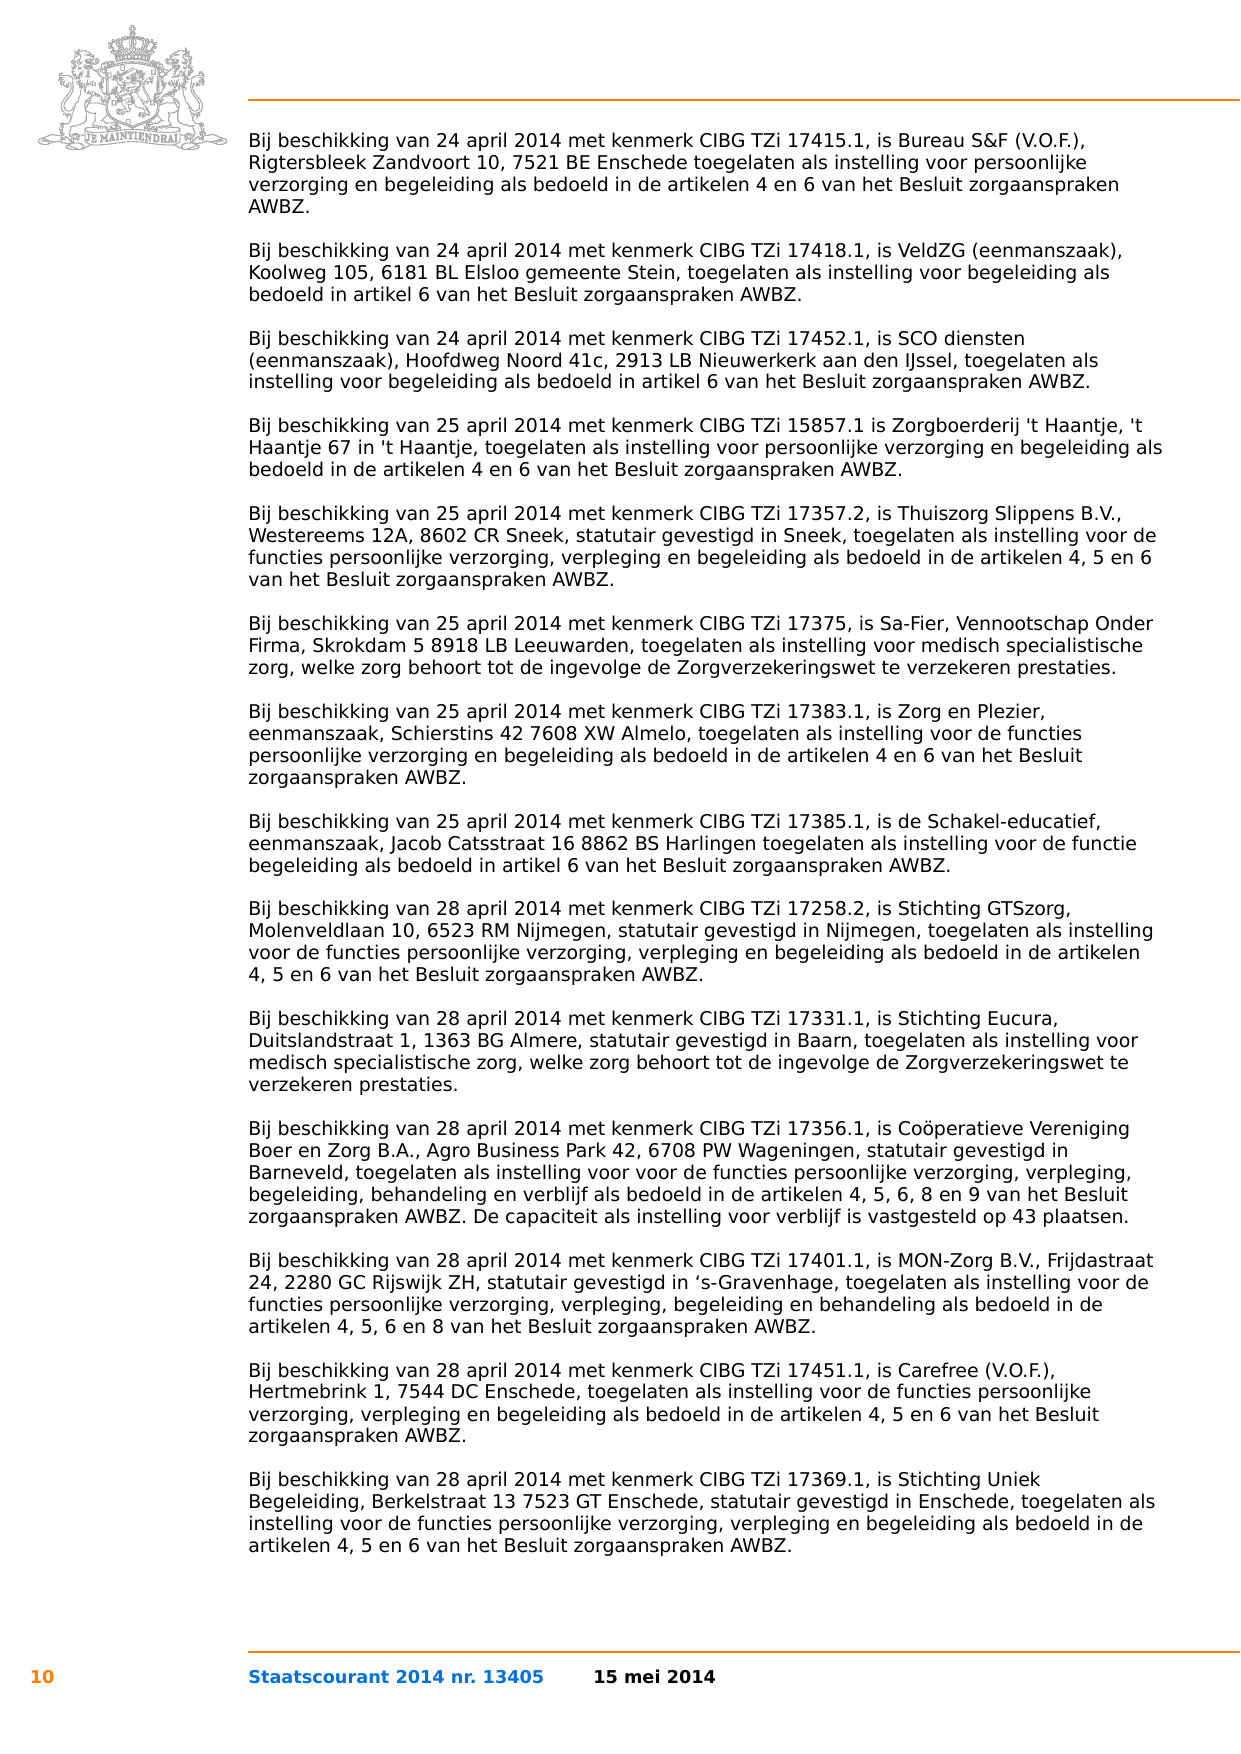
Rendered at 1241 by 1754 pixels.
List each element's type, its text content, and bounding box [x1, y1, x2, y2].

text Bij beschikking van 28 april 2014 met kenmerk CIBG TZi 17331.1, is Stichting Eucura, Duitslandstraat 1, 1363 BG Almere, statutair gevestigd in Baarn, toegelaten als instelling voor medisch specialistische zorg, welke zorg behoort tot de ingevolge de Zorgverzekeringswet te verzekeren prestaties. [248, 1008, 1163, 1096]
text Bij beschikking van 24 april 2014 met kenmerk CIBG TZi 17452.1, is SCO diensten (eenmanszaak), Hoofdweg Noord 41c, 2913 LB Nieuwerkerk aan den IJssel, toegelaten als instelling voor begeleiding als bedoeld in artikel 6 van het Besluit zorgaanspraken AWBZ. [248, 327, 1163, 393]
text Bij beschikking van 25 april 2014 met kenmerk CIBG TZi 15857.1 is Zorgboerderij 't Haantje, 't Haantje 67 in 't Haantje, toegelaten als instelling voor persoonlijke verzorging en begeleiding als bedoeld in de artikelen 4 en 6 van het Besluit zorgaanspraken AWBZ. [248, 415, 1163, 481]
text Bij beschikking van 25 april 2014 met kenmerk CIBG TZi 17375, is Sa-Fier, Vennootschap Onder Firma, Skrokdam 5 8918 LB Leeuwarden, toegelaten als instelling voor medisch specialistische zorg, welke zorg behoort tot de ingevolge de Zorgverzekeringswet te verzekeren prestaties. [248, 613, 1163, 679]
text Bij beschikking van 28 april 2014 met kenmerk CIBG TZi 17369.1, is Stichting Uniek Begeleiding, Berkelstraat 13 7523 GT Enschede, statutair gevestigd in Enschede, toegelaten als instelling voor de functies persoonlijke verzorging, verpleging en begeleiding als bedoeld in de artikelen 4, 5 en 6 van het Besluit zorgaanspraken AWBZ. [248, 1469, 1163, 1557]
picture [38, 25, 227, 150]
text Bij beschikking van 24 april 2014 met kenmerk CIBG TZi 17418.1, is VeldZG (eenmanszaak), Koolweg 105, 6181 BL Elsloo gemeente Stein, toegelaten als instelling voor begeleiding als bedoeld in artikel 6 van het Besluit zorgaanspraken AWBZ. [248, 240, 1163, 306]
text Bij beschikking van 25 april 2014 met kenmerk CIBG TZi 17383.1, is Zorg en Plezier, eenmanszaak, Schierstins 42 7608 XW Almelo, toegelaten als instelling voor de functies persoonlijke verzorging en begeleiding als bedoeld in de artikelen 4 en 6 van het Besluit zorgaanspraken AWBZ. [248, 701, 1163, 789]
text Bij beschikking van 24 april 2014 met kenmerk CIBG TZi 17415.1, is Bureau S&F (V.O.F.), Rigtersbleek Zandvoort 10, 7521 BE Enschede toegelaten als instelling voor persoonlijke verzorging en begeleiding als bedoeld in de artikelen 4 en 6 van het Besluit zorgaanspraken AWBZ. [248, 130, 1163, 218]
text Bij beschikking van 28 april 2014 met kenmerk CIBG TZi 17258.2, is Stichting GTSzorg, Molenveldlaan 10, 6523 RM Nijmegen, statutair gevestigd in Nijmegen, toegelaten als instelling voor de functies persoonlijke verzorging, verpleging en begeleiding als bedoeld in de artikelen 4, 5 en 6 van het Besluit zorgaanspraken AWBZ. [248, 898, 1163, 986]
text Bij beschikking van 25 april 2014 met kenmerk CIBG TZi 17385.1, is de Schakel-educatief, eenmanszaak, Jacob Catsstraat 16 8862 BS Harlingen toegelaten als instelling voor de functie begeleiding als bedoeld in artikel 6 van het Besluit zorgaanspraken AWBZ. [248, 811, 1163, 876]
text Bij beschikking van 25 april 2014 met kenmerk CIBG TZi 17357.2, is Thuiszorg Slippens B.V., Westereems 12A, 8602 CR Sneek, statutair gevestigd in Sneek, toegelaten als instelling voor de functies persoonlijke verzorging, verpleging en begeleiding als bedoeld in de artikelen 4, 5 en 6 van het Besluit zorgaanspraken AWBZ. [248, 503, 1163, 591]
text Bij beschikking van 28 april 2014 met kenmerk CIBG TZi 17356.1, is Coöperatieve Vereniging Boer en Zorg B.A., Agro Business Park 42, 6708 PW Wageningen, statutair gevestigd in Barneveld, toegelaten als instelling voor voor de functies persoonlijke verzorging, verpleging, begeleiding, behandeling en verblijf als bedoeld in de artikelen 4, 5, 6, 8 en 9 van het Besluit zorgaanspraken AWBZ. De capaciteit als instelling voor verblijf is vastgesteld op 43 plaatsen. [248, 1118, 1163, 1228]
text Bij beschikking van 28 april 2014 met kenmerk CIBG TZi 17451.1, is Carefree (V.O.F.), Hertmebrink 1, 7544 DC Enschede, toegelaten als instelling voor de functies persoonlijke verzorging, verpleging en begeleiding als bedoeld in de artikelen 4, 5 en 6 van het Besluit zorgaanspraken AWBZ. [248, 1359, 1163, 1447]
text Bij beschikking van 28 april 2014 met kenmerk CIBG TZi 17401.1, is MON-Zorg B.V., Frijdastraat 24, 2280 GC Rijswijk ZH, statutair gevestigd in ‘s-Gravenhage, toegelaten als instelling voor de functies persoonlijke verzorging, verpleging, begeleiding en behandeling als bedoeld in de artikelen 4, 5, 6 en 8 van het Besluit zorgaanspraken AWBZ. [248, 1250, 1163, 1338]
